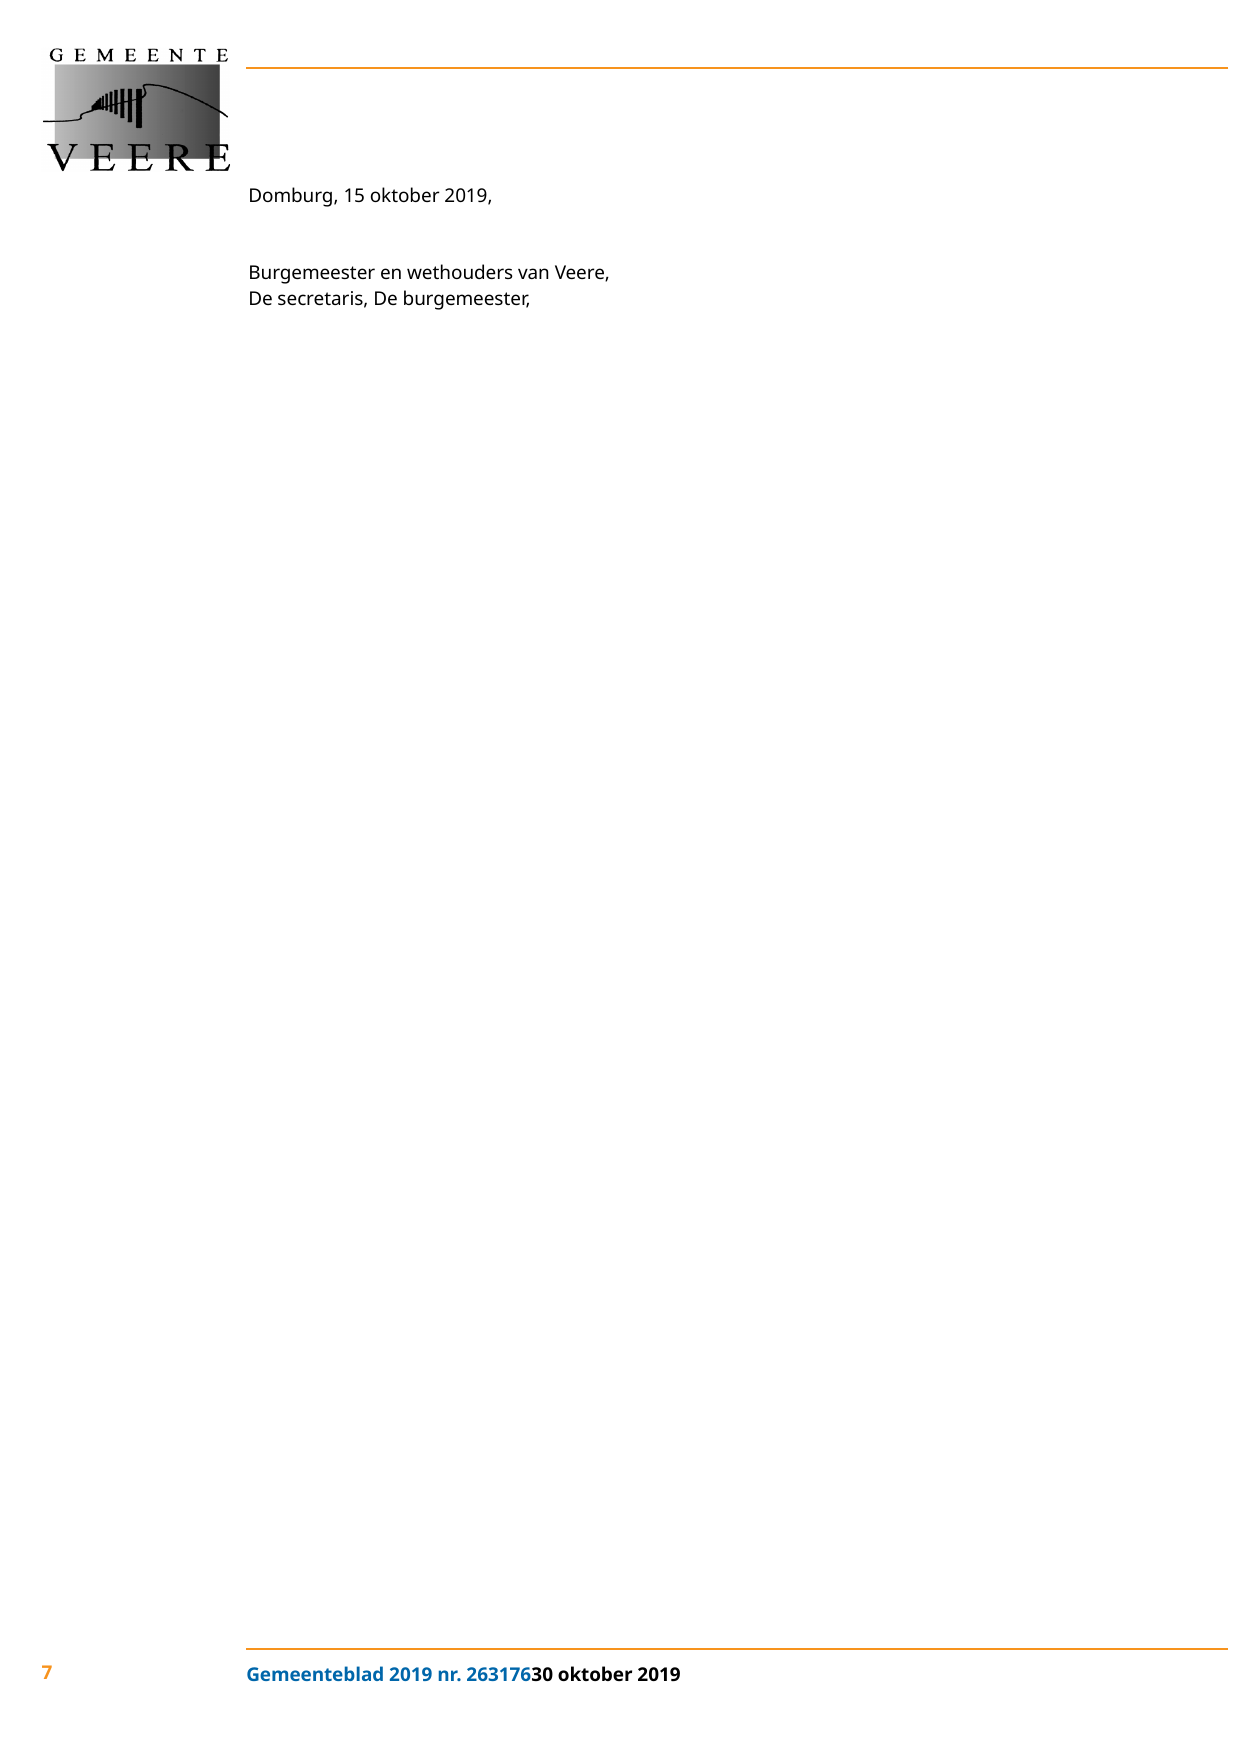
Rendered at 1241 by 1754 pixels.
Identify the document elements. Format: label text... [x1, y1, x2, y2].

text Burgemeester en wethouders van Veere, [248, 259, 1152, 285]
text Domburg, 15 oktober 2019, [248, 182, 1152, 208]
picture [41, 47, 231, 172]
text De secretaris, De burgemeester, [248, 285, 1152, 311]
